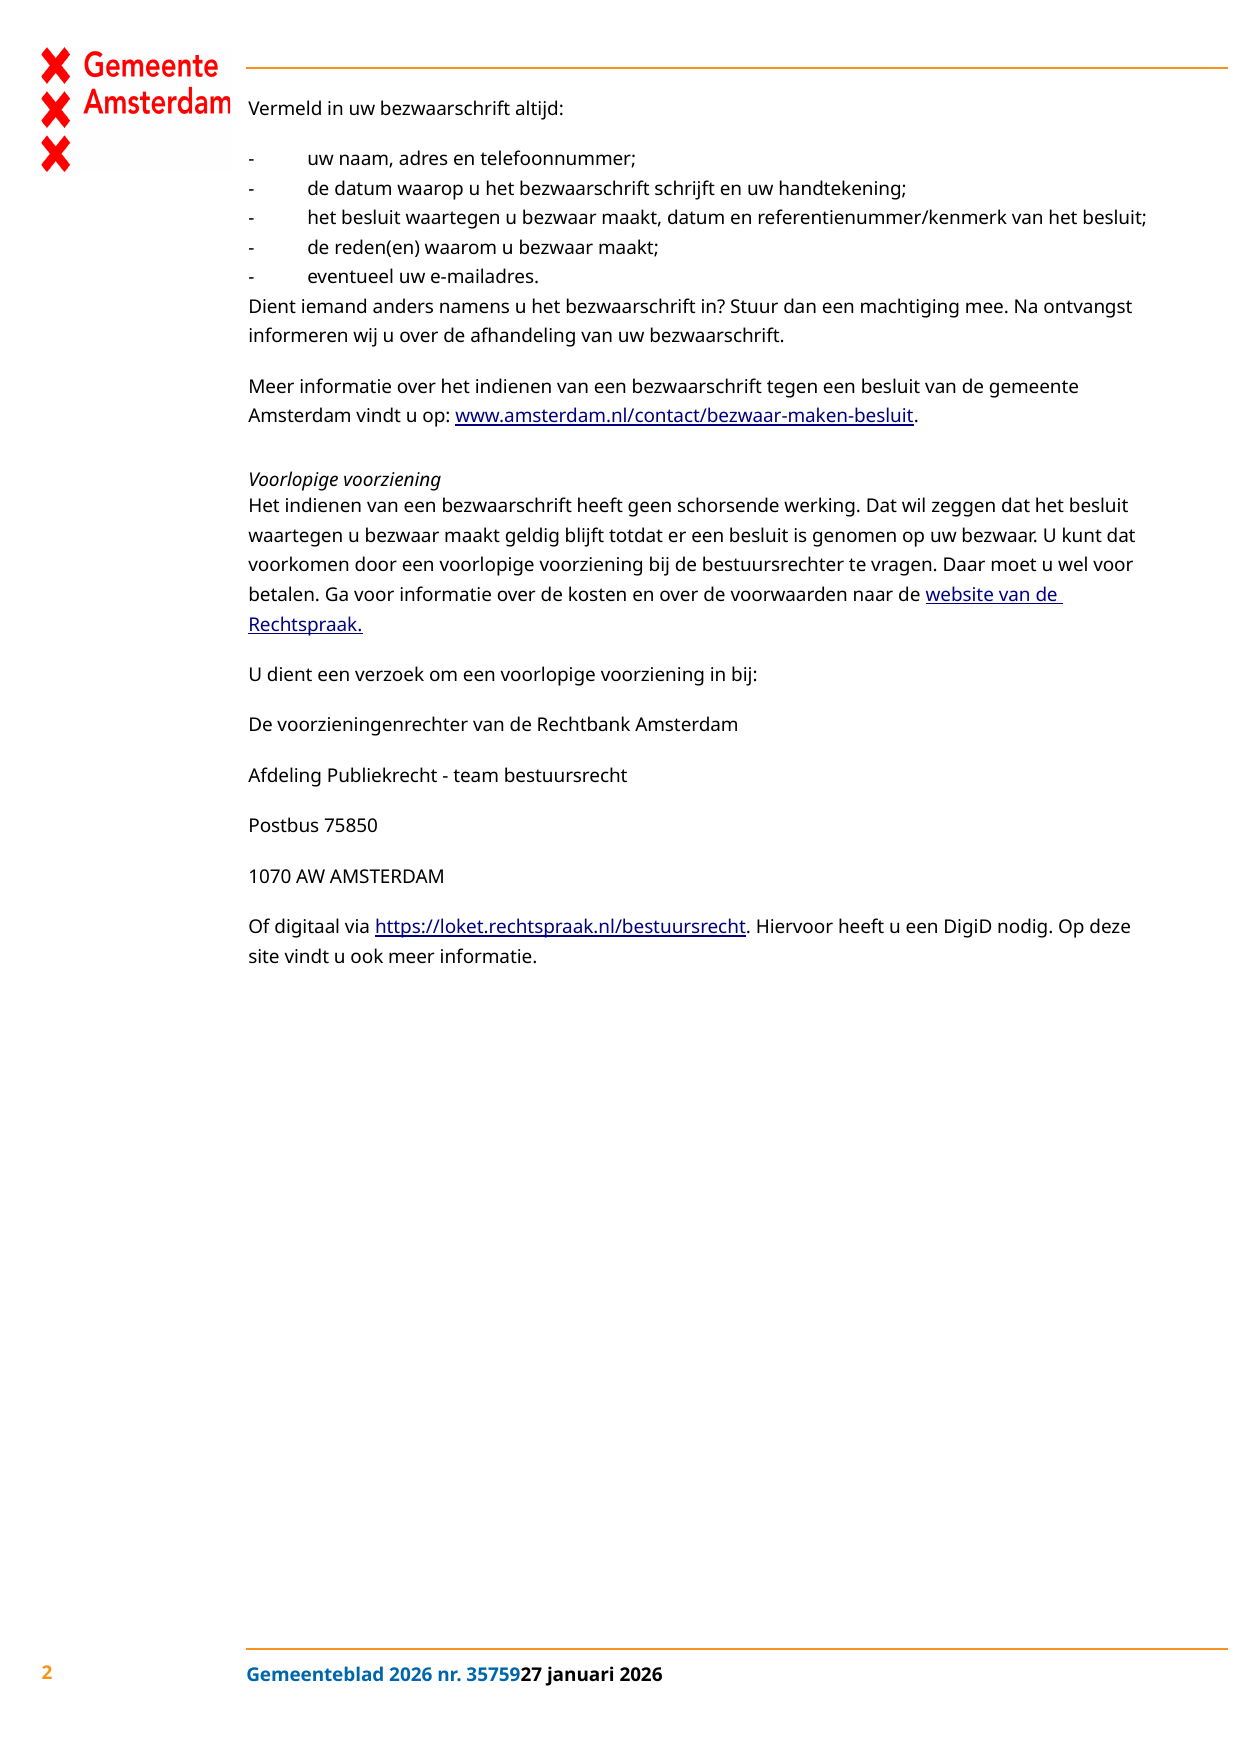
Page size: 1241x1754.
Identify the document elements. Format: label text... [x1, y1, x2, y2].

text 1070 AW AMSTERDAM [248, 863, 1152, 888]
list uw naam, adres en telefoonnummer; [248, 145, 1152, 171]
list de datum waarop u het bezwaarschrift schrijft en uw handtekening; [248, 175, 1152, 201]
text Vermeld in uw bezwaarschrift altijd: [248, 95, 1152, 121]
text Voorlopige voorziening [248, 467, 1152, 492]
text Het indienen van een bezwaarschrift heeft geen schorsende werking. Dat wil zeggen dat het besluit waartegen u bezwaar maakt geldig blijft totdat er een besluit is genomen op uw bezwaar. U kunt dat voorkomen door een voorlopige voorziening bij de bestuursrechter te vragen. Daar moet u wel voor betalen. Ga voor informatie over de kosten en over de voorwaarden naar de website van de Rechtspraak. [248, 492, 1152, 636]
list de reden(en) waarom u bezwaar maakt; [248, 234, 1152, 260]
text U dient een verzoek om een voorlopige voorziening in bij: [248, 661, 1152, 687]
list het besluit waartegen u bezwaar maakt, datum en referentienummer/kenmerk van het besluit; [248, 204, 1152, 230]
text Of digitaal via https://loket.rechtspraak.nl/bestuursrecht. Hiervoor heeft u een DigiD nodig. Op deze site vindt u ook meer informatie. [248, 913, 1152, 968]
text Dient iemand anders namens u het bezwaarschrift in? Stuur dan een machtiging mee. Na ontvangst informeren wij u over de afhandeling van uw bezwaarschrift. [248, 293, 1152, 348]
text De voorzieningenrechter van de Rechtbank Amsterdam [248, 712, 1152, 737]
text Postbus 75850 [248, 812, 1152, 838]
text Afdeling Publiekrecht - team bestuursrecht [248, 762, 1152, 788]
text Meer informatie over het indienen van een bezwaarschrift tegen een besluit van de gemeente Amsterdam vindt u op: www.amsterdam.nl/contact/bezwaar-maken-besluit. [248, 373, 1152, 428]
picture [41, 47, 231, 172]
list eventueel uw e-mailadres. [248, 263, 1152, 289]
